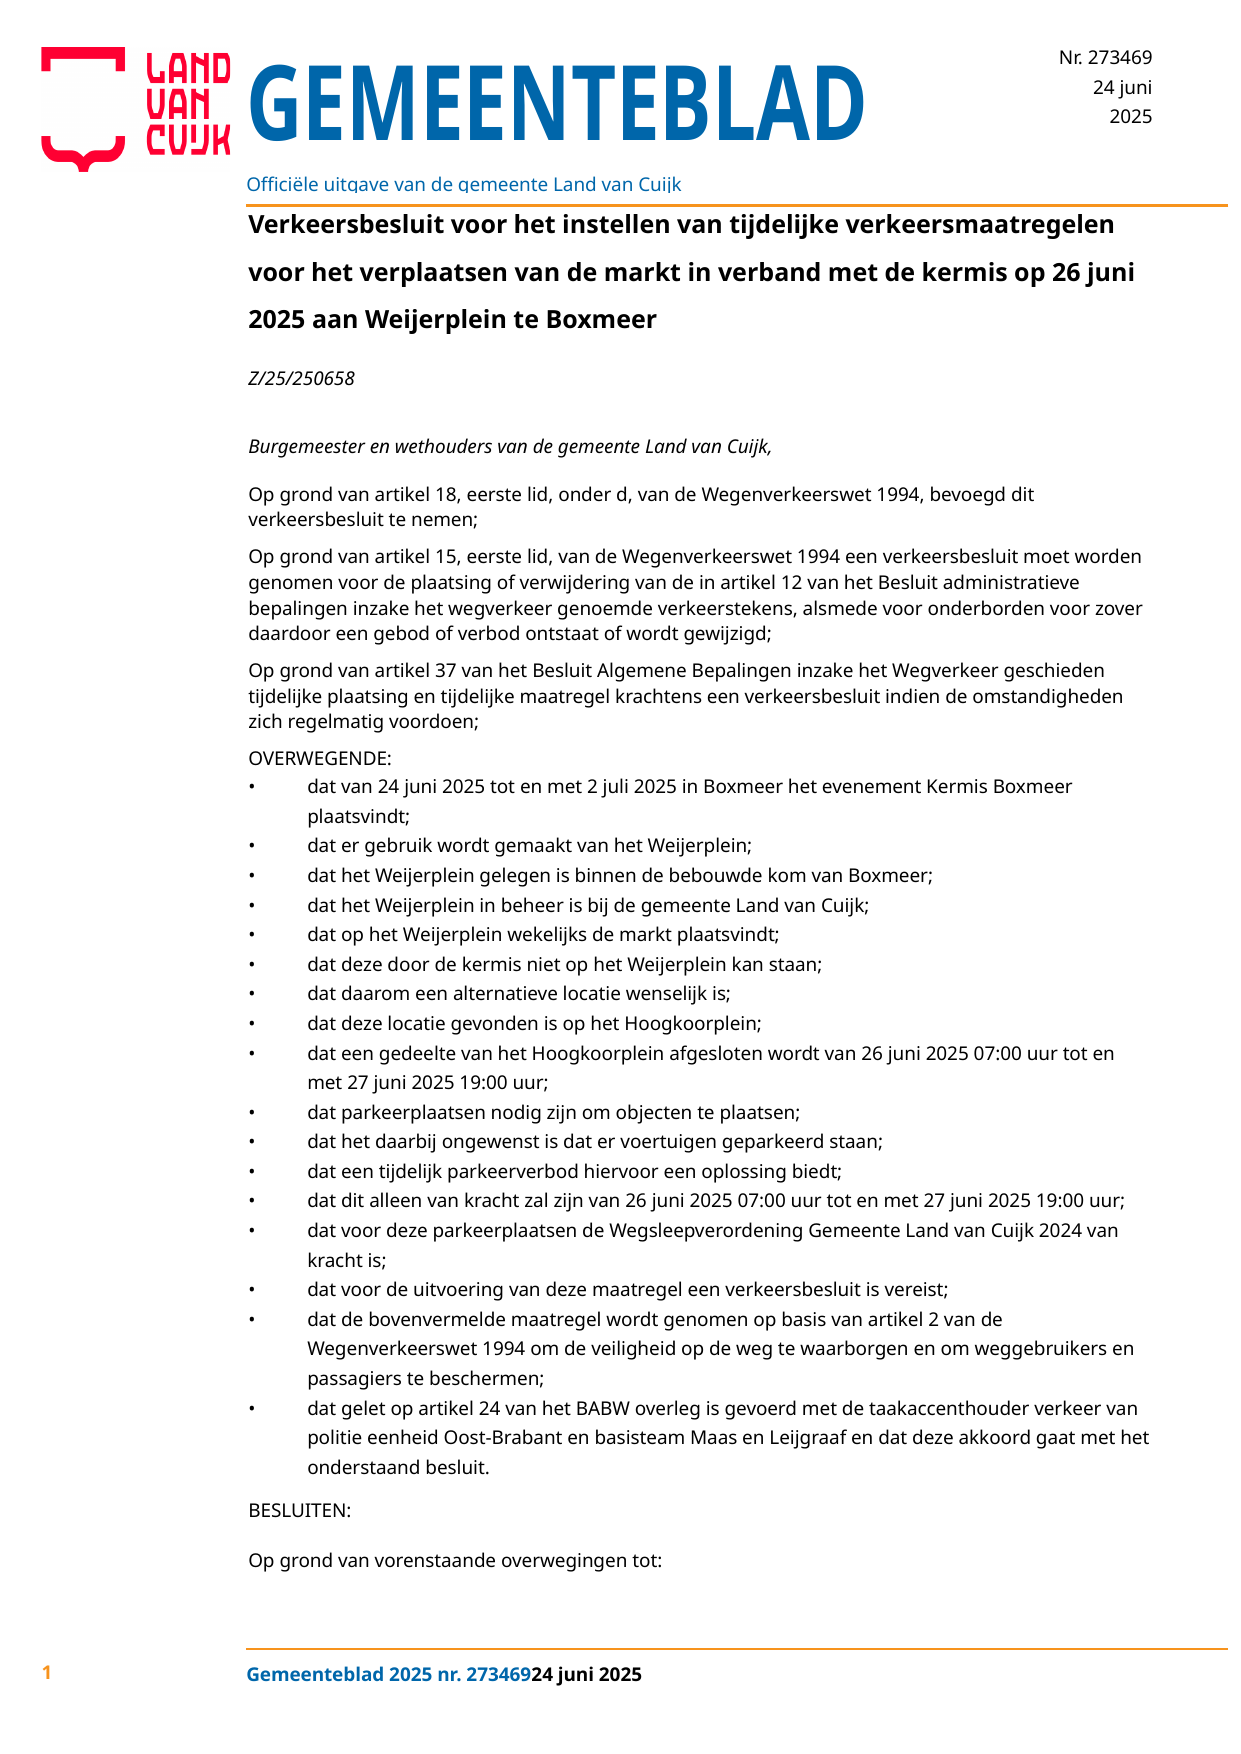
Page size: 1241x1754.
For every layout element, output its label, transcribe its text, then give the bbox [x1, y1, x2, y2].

list dat een gedeelte van het Hoogkoorplein afgesloten wordt van 26 juni 2025 07:00 uur tot en met 27 juni 2025 19:00 uur; [248, 1040, 1152, 1095]
text BESLUITEN: [248, 1497, 1152, 1523]
list dat er gebruik wordt gemaakt van het Weijerplein; [248, 833, 1152, 858]
text Op grond van artikel 37 van het Besluit Algemene Bepalingen inzake het Wegverkeer geschieden tijdelijke plaatsing en tijdelijke maatregel krachtens een verkeersbesluit indien de omstandigheden zich regelmatig voordoen; [248, 657, 1152, 734]
list dat het Weijerplein in beheer is bij de gemeente Land van Cuijk; [248, 892, 1152, 918]
list dat het daarbij ongewenst is dat er voertuigen geparkeerd staan; [248, 1128, 1152, 1154]
list dat een tijdelijk parkeerverbod hiervoor een oplossing biedt; [248, 1158, 1152, 1184]
list dat deze locatie gevonden is op het Hoogkoorplein; [248, 1010, 1152, 1036]
picture [41, 47, 231, 172]
text Z/25/250658 [248, 366, 1152, 391]
list dat voor deze parkeerplaatsen de Wegsleepverordening Gemeente Land van Cuijk 2024 van kracht is; [248, 1217, 1152, 1273]
text Burgemeester en wethouders van de gemeente Land van Cuijk, [248, 433, 1152, 459]
list dat daarom een alternatieve locatie wenselijk is; [248, 981, 1152, 1006]
text OVERWEGENDE: [248, 745, 1152, 771]
list dat parkeerplaatsen nodig zijn om objecten te plaatsen; [248, 1099, 1152, 1125]
text Verkeersbesluit voor het instellen van tijdelijke verkeersmaatregelen voor het verplaatsen van de markt in verband met de kermis op 26 juni 2025 aan Weijerplein te Boxmeer [248, 207, 1152, 336]
list dat de bovenvermelde maatregel wordt genomen op basis van artikel 2 van de Wegenverkeerswet 1994 om de veiligheid op de weg te waarborgen en om weggebruikers en passagiers te beschermen; [248, 1306, 1152, 1391]
list dat het Weijerplein gelegen is binnen de bebouwde kom van Boxmeer; [248, 862, 1152, 888]
list dat voor de uitvoering van deze maatregel een verkeersbesluit is vereist; [248, 1276, 1152, 1302]
list dat deze door de kermis niet op het Weijerplein kan staan; [248, 951, 1152, 977]
list dat op het Weijerplein wekelijks de markt plaatsvindt; [248, 921, 1152, 947]
text Op grond van artikel 18, eerste lid, onder d, van de Wegenverkeerswet 1994, bevoegd dit verkeersbesluit te nemen; [248, 481, 1152, 532]
text Op grond van artikel 15, eerste lid, van de Wegenverkeerswet 1994 een verkeersbesluit moet worden genomen voor de plaatsing of verwijdering van de in artikel 12 van het Besluit administratieve bepalingen inzake het wegverkeer genoemde verkeerstekens, alsmede voor onderborden voor zover daardoor een gebod of verbod ontstaat of wordt gewijzigd; [248, 543, 1152, 646]
list dat dit alleen van kracht zal zijn van 26 juni 2025 07:00 uur tot en met 27 juni 2025 19:00 uur; [248, 1188, 1152, 1213]
text Op grond van vorenstaande overwegingen tot: [248, 1548, 1152, 1573]
list dat van 24 juni 2025 tot en met 2 juli 2025 in Boxmeer het evenement Kermis Boxmeer plaatsvindt; [248, 773, 1152, 829]
list dat gelet op artikel 24 van het BABW overleg is gevoerd met de taakaccenthouder verkeer van politie eenheid Oost-Brabant en basisteam Maas en Leijgraaf en dat deze akkoord gaat met het onderstaand besluit. [248, 1395, 1152, 1480]
